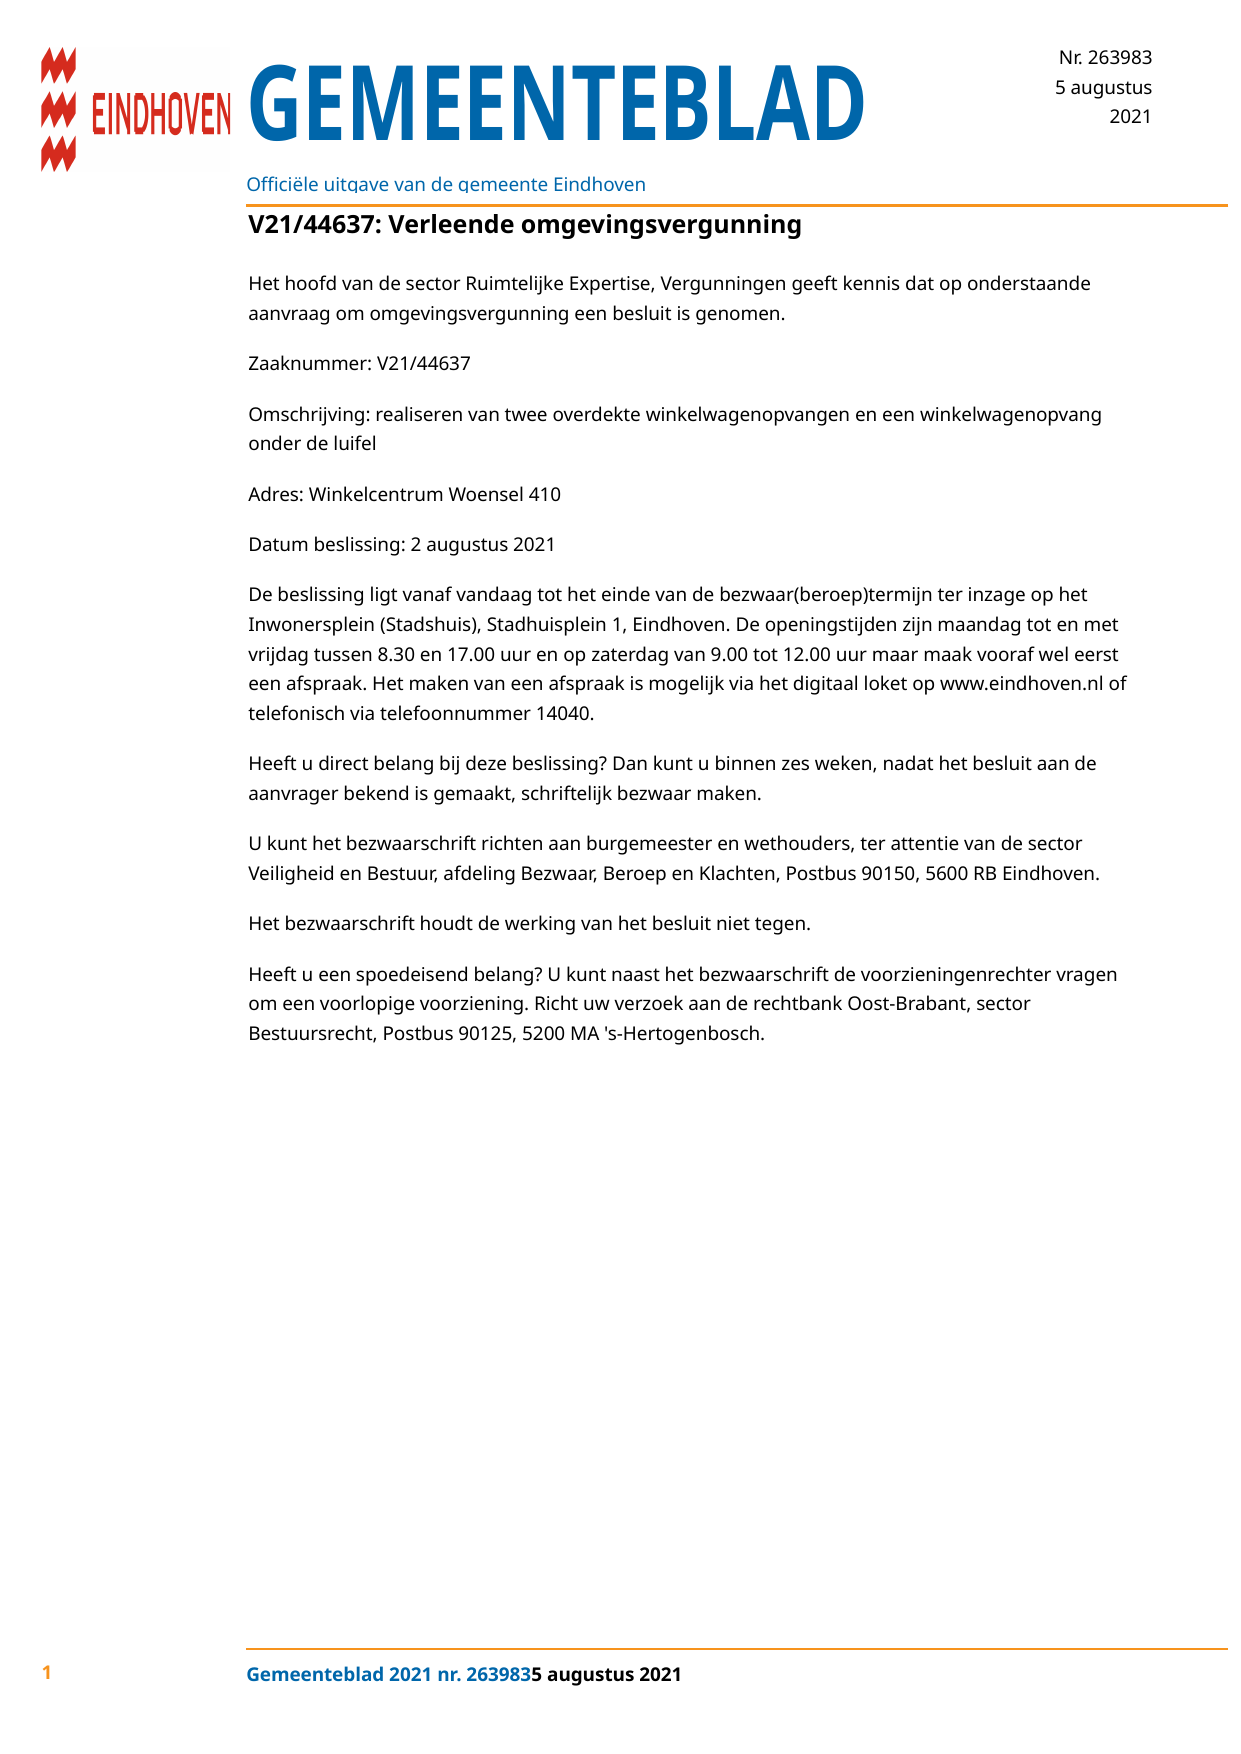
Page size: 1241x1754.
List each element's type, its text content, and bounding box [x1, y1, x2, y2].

text Het bezwaarschrift houdt de werking van het besluit niet tegen. [248, 910, 1152, 936]
text Heeft u direct belang bij deze beslissing? Dan kunt u binnen zes weken, nadat het besluit aan de aanvrager bekend is gemaakt, schriftelijk bezwaar maken. [248, 750, 1152, 806]
text Zaaknummer: V21/44637 [248, 350, 1152, 376]
text U kunt het bezwaarschrift richten aan burgemeester en wethouders, ter attentie van de sector Veiligheid en Bestuur, afdeling Bezwaar, Beroep en Klachten, Postbus 90150, 5600 RB Eindhoven. [248, 830, 1152, 886]
picture [41, 47, 231, 172]
text Het hoofd van de sector Ruimtelijke Expertise, Vergunningen geeft kennis dat op onderstaande aanvraag om omgevingsvergunning een besluit is genomen. [248, 270, 1152, 326]
text Omschrijving: realiseren van twee overdekte winkelwagenopvangen en een winkelwagenopvang onder de luifel [248, 401, 1152, 456]
text V21/44637: Verleende omgevingsvergunning [248, 207, 1152, 241]
text Datum beslissing: 2 augustus 2021 [248, 531, 1152, 557]
text Adres: Winkelcentrum Woensel 410 [248, 481, 1152, 506]
text Heeft u een spoedeisend belang? U kunt naast het bezwaarschrift de voorzieningenrechter vragen om een voorlopige voorziening. Richt uw verzoek aan de rechtbank Oost-Brabant, sector Bestuursrecht, Postbus 90125, 5200 MA 's-Hertogenbosch. [248, 961, 1152, 1046]
text De beslissing ligt vanaf vandaag tot het einde van de bezwaar(beroep)termijn ter inzage op het Inwonersplein (Stadshuis), Stadhuisplein 1, Eindhoven. De openingstijden zijn maandag tot en met vrijdag tussen 8.30 en 17.00 uur en op zaterdag van 9.00 tot 12.00 uur maar maak vooraf wel eerst een afspraak. Het maken van een afspraak is mogelijk via het digitaal loket op www.eindhoven.nl of telefonisch via telefoonnummer 14040. [248, 582, 1152, 726]
